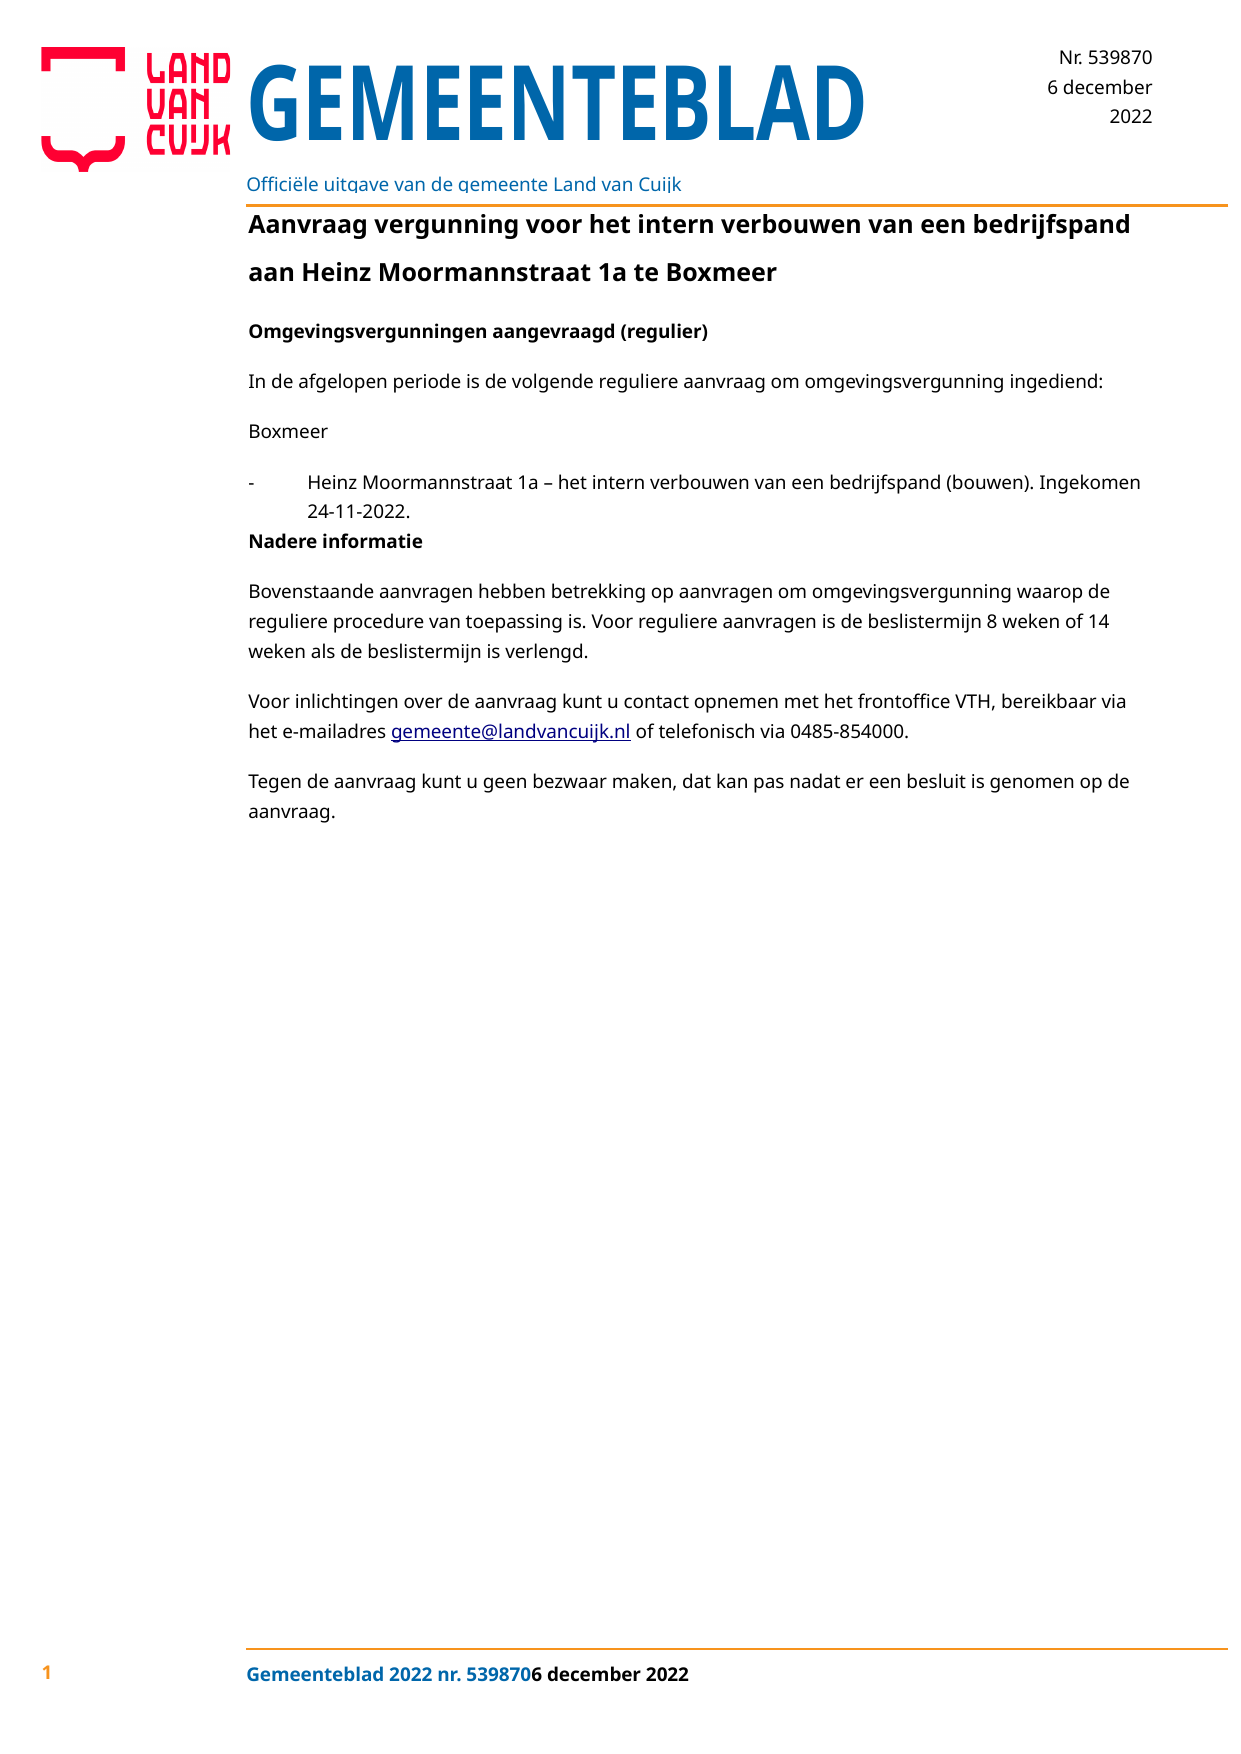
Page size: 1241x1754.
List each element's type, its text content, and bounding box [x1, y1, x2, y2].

text Bovenstaande aanvragen hebben betrekking op aanvragen om omgevingsvergunning waarop de reguliere procedure van toepassing is. Voor reguliere aanvragen is de beslistermijn 8 weken of 14 weken als de beslistermijn is verlengd. [248, 579, 1152, 664]
text Voor inlichtingen over de aanvraag kunt u contact opnemen met het frontoffice VTH, bereikbaar via het e-mailadres gemeente@landvancuijk.nl of telefonisch via 0485-854000. [248, 688, 1152, 744]
text Nadere informatie [248, 528, 1152, 554]
list Heinz Moormannstraat 1a – het intern verbouwen van een bedrijfspand (bouwen). Ingekomen 24-11-2022. [248, 469, 1152, 524]
text Boxmeer [248, 419, 1152, 444]
text In de afgelopen periode is de volgende reguliere aanvraag om omgevingsvergunning ingediend: [248, 368, 1152, 394]
picture [41, 47, 231, 172]
text Aanvraag vergunning voor het intern verbouwen van een bedrijfspand aan Heinz Moormannstraat 1a te Boxmeer [248, 207, 1152, 288]
text Omgevingsvergunningen aangevraagd (regulier) [248, 318, 1152, 344]
text Tegen de aanvraag kunt u geen bezwaar maken, dat kan pas nadat er een besluit is genomen op de aanvraag. [248, 768, 1152, 824]
